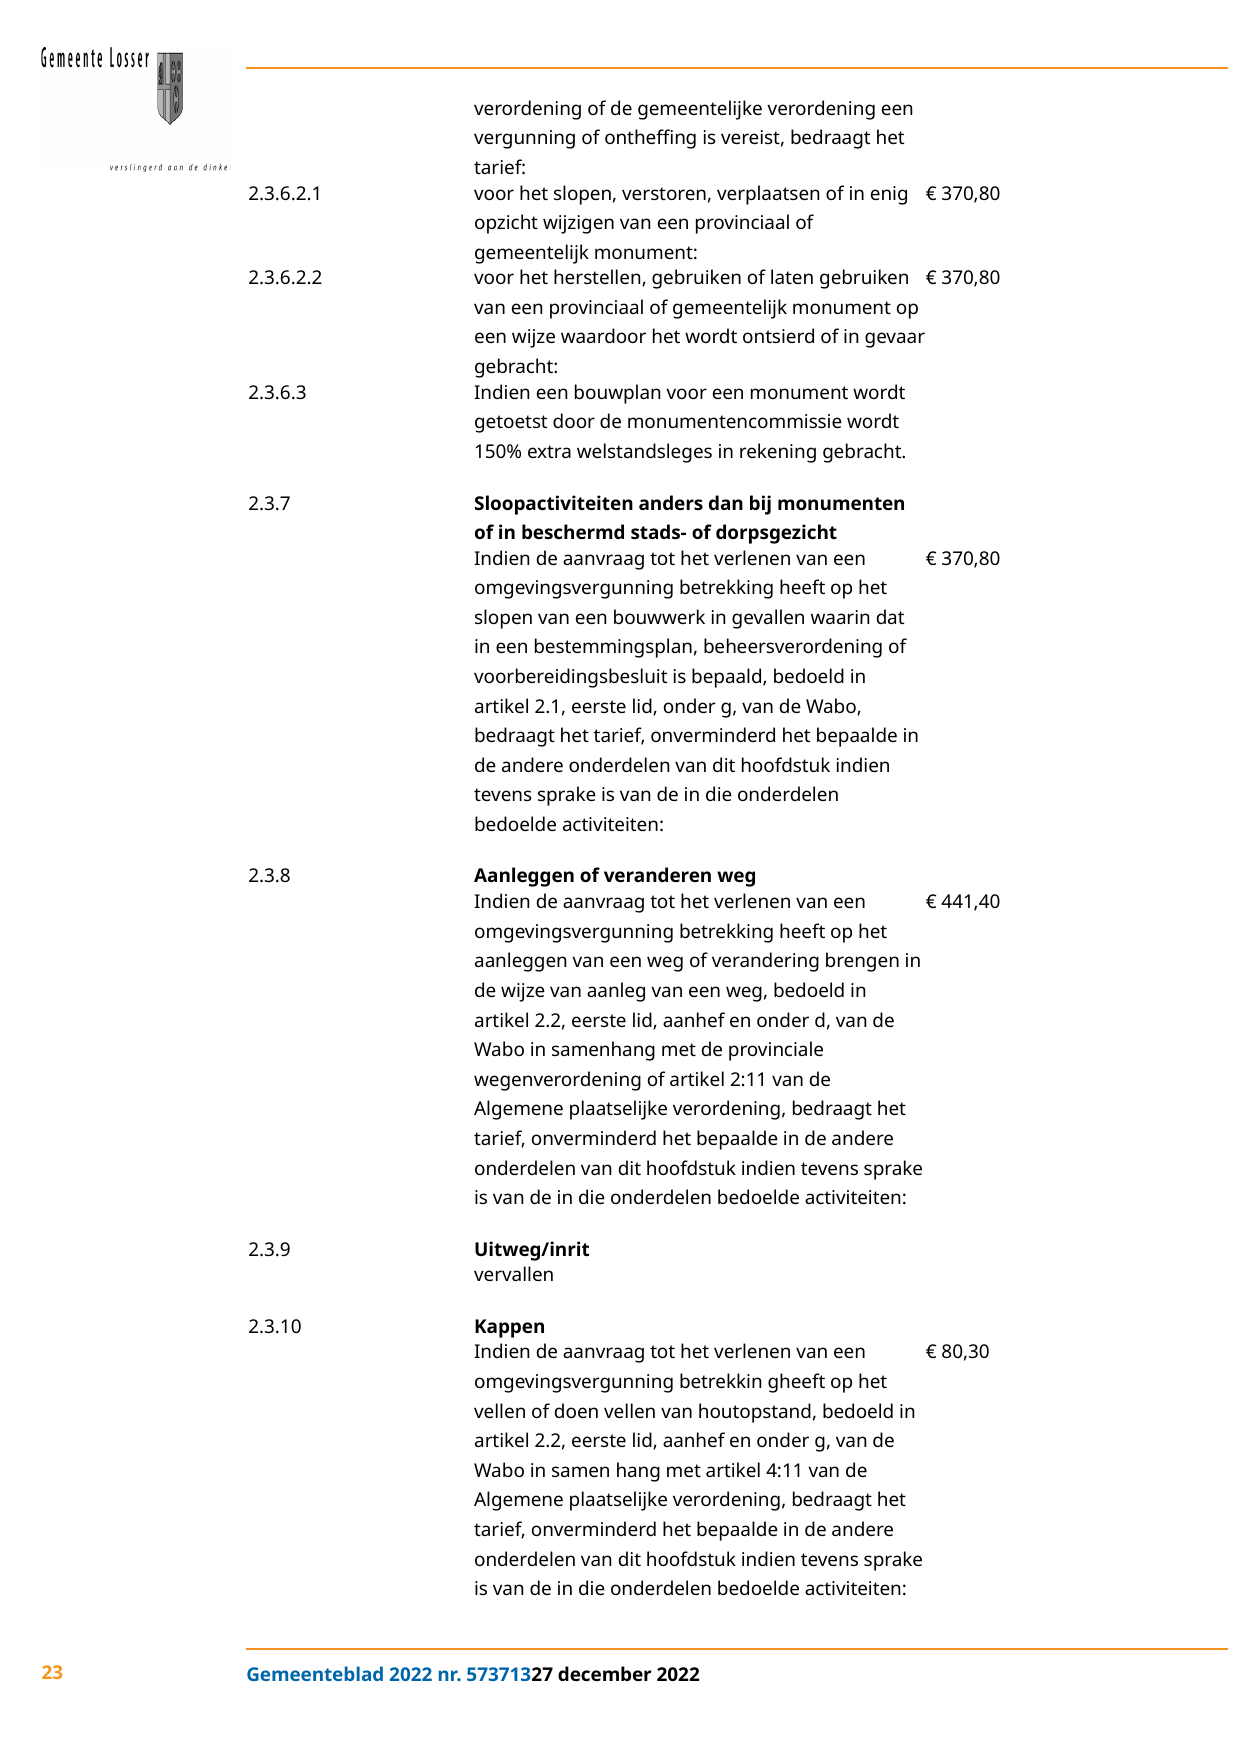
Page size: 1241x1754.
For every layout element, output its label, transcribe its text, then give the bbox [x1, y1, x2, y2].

table_cell [926, 1313, 1152, 1339]
table_cell 2.3.6.2.2 [248, 265, 474, 379]
table_cell Uitweg/inrit [474, 1236, 926, 1261]
table_cell [926, 490, 1152, 545]
table_cell [474, 464, 926, 490]
table_cell 2.3.10 [248, 1313, 474, 1339]
table_cell voor het slopen, verstoren, verplaatsen of in enig opzicht wijzigen van een provinciaal of gemeentelijk monument: [474, 180, 926, 264]
table_cell verordening of de gemeentelijke verordening een vergunning of ontheffing is vereist, bedraagt het tarief: [474, 95, 926, 180]
table_cell [474, 1210, 926, 1236]
table_cell € 370,80 [926, 265, 1152, 379]
table_cell [474, 1287, 926, 1313]
table_cell 2.3.7 [248, 490, 474, 545]
table_cell 2.3.6.2.1 [248, 180, 474, 264]
table_cell Indien een bouwplan voor een monument wordt getoetst door de monumentencommissie wordt 150% extra welstandsleges in rekening gebracht. [474, 379, 926, 464]
table_cell Indien de aanvraag tot het verlenen van een omgevingsvergunning betrekking heeft op het slopen van een bouwwerk in gevallen waarin dat in een bestemmingsplan, beheersverordening of voorbereidingsbesluit is bepaald, bedoeld in artikel 2.1, eerste lid, onder g, van de Wabo, bedraagt het tarief, onverminderd het bepaalde in de andere onderdelen van dit hoofdstuk indien tevens sprake is van de in die onderdelen bedoelde activiteiten: [474, 545, 926, 837]
table_cell € 370,80 [926, 180, 1152, 264]
table_cell [248, 95, 474, 180]
table_cell [248, 1339, 474, 1601]
table_cell [926, 379, 1152, 464]
table_cell Sloopactiviteiten anders dan bij monumenten of in beschermd stads- of dorpsgezicht [474, 490, 926, 545]
table_cell voor het herstellen, gebruiken of laten gebruiken van een provinciaal of gemeentelijk monument op een wijze waardoor het wordt ontsierd of in gevaar gebracht: [474, 265, 926, 379]
table_cell [248, 545, 474, 837]
table_cell [248, 1210, 474, 1236]
table_cell 2.3.6.3 [248, 379, 474, 464]
table_cell Indien de aanvraag tot het verlenen van een omgevingsvergunning betrekkin gheeft op het vellen of doen vellen van houtopstand, bedoeld in artikel 2.2, eerste lid, aanhef en onder g, van de Wabo in samen hang met artikel 4:11 van de Algemene plaatselijke verordening, bedraagt het tarief, onverminderd het bepaalde in de andere onderdelen van dit hoofdstuk indien tevens sprake is van de in die onderdelen bedoelde activiteiten: [474, 1339, 926, 1601]
table_cell 2.3.9 [248, 1236, 474, 1261]
table_cell Indien de aanvraag tot het verlenen van een omgevingsvergunning betrekking heeft op het aanleggen van een weg of verandering brengen in de wijze van aanleg van een weg, bedoeld in artikel 2.2, eerste lid, aanhef en onder d, van de Wabo in samenhang met de provinciale wegenverordening of artikel 2:11 van de Algemene plaatselijke verordening, bedraagt het tarief, onverminderd het bepaalde in de andere onderdelen van dit hoofdstuk indien tevens sprake is van de in die onderdelen bedoelde activiteiten: [474, 889, 926, 1210]
table_cell [474, 837, 926, 863]
table_cell [248, 889, 474, 1210]
table_cell [926, 1236, 1152, 1261]
table_cell vervallen [474, 1261, 926, 1287]
table_cell [248, 837, 474, 863]
table_cell [926, 863, 1152, 888]
table_cell [926, 1261, 1152, 1287]
table_cell € 80,30 [926, 1339, 1152, 1601]
table_cell 2.3.8 [248, 863, 474, 888]
table_cell € 370,80 [926, 545, 1152, 837]
table_cell [926, 1210, 1152, 1236]
table_cell [248, 1287, 474, 1313]
table_cell [926, 95, 1152, 180]
table_cell [926, 1287, 1152, 1313]
table_cell Aanleggen of veranderen weg [474, 863, 926, 888]
table_cell Kappen [474, 1313, 926, 1339]
table_cell € 441,40 [926, 889, 1152, 1210]
picture [41, 47, 231, 172]
table_cell [248, 464, 474, 490]
table_cell [248, 1261, 474, 1287]
table_cell [926, 464, 1152, 490]
table_cell [926, 837, 1152, 863]
